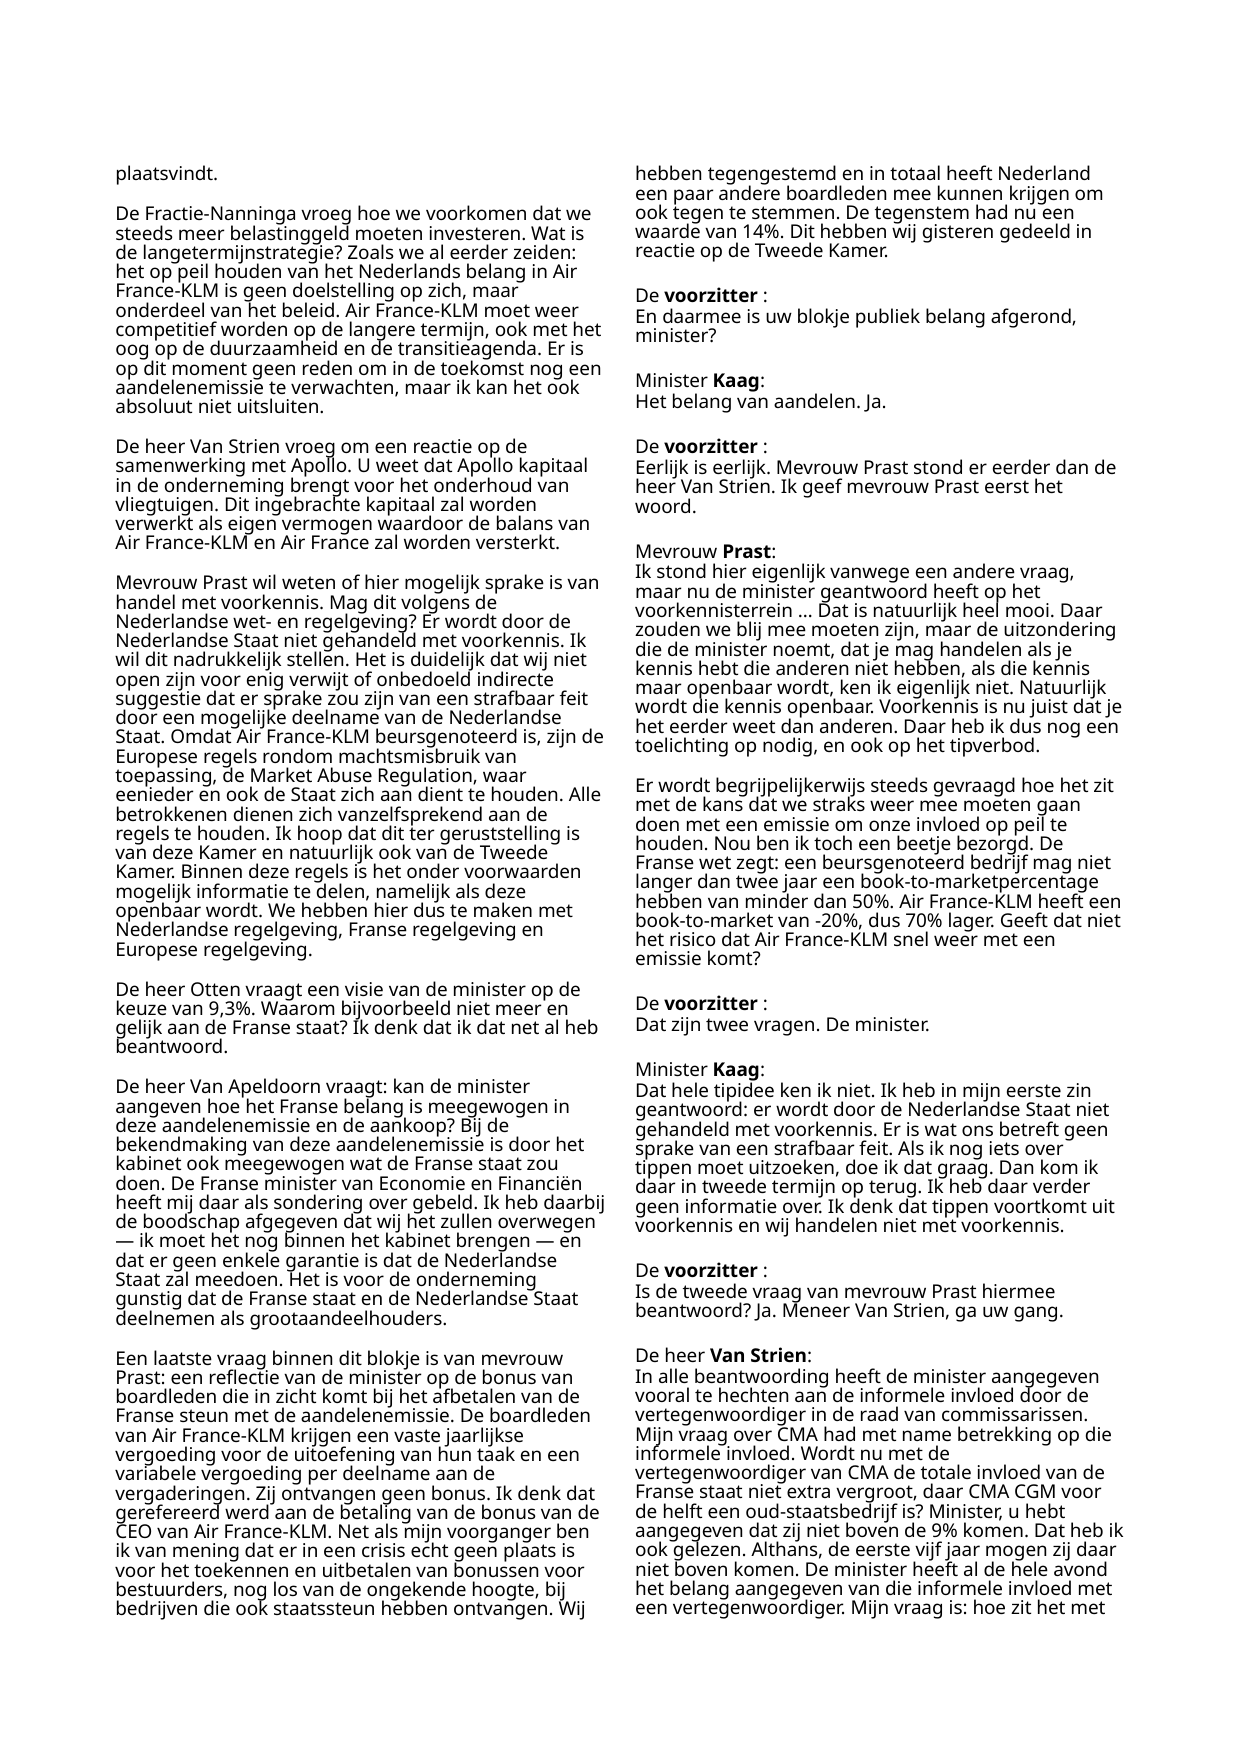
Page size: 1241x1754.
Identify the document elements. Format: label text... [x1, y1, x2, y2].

text De voorzitter : [635, 282, 1125, 308]
text Mevrouw Prast: [635, 538, 1125, 563]
text Is de tweede vraag van mevrouw Prast hiermee beantwoord? Ja. Meneer Van Strien, ga uw gang. [635, 1283, 1125, 1321]
text De voorzitter : [635, 1257, 1125, 1283]
text In alle beantwoording heeft de minister aangegeven vooral te hechten aan de informele invloed door de vertegenwoordiger in de raad van commissarissen. Mijn vraag over CMA had met name betrekking op die informele invloed. Wordt nu met de vertegenwoordiger van CMA de totale invloed van de Franse staat niet extra vergroot, daar CMA CGM voor de helft een oud-staatsbedrijf is? Minister, u hebt aangegeven dat zij niet boven de 9% komen. Dat heb ik ook gelezen. Althans, de eerste vijf jaar mogen zij daar niet boven komen. De minister heeft al de hele avond het belang aangegeven van die informele invloed met een vertegenwoordiger. Mijn vraag is: hoe zit het met [635, 1368, 1125, 1618]
text De heer Van Strien vroeg om een reactie op de samenwerking met Apollo. U weet dat Apollo kapitaal in de onderneming brengt voor het onderhoud van vliegtuigen. Dit ingebrachte kapitaal zal worden verwerkt als eigen vermogen waardoor de balans van Air France-KLM en Air France zal worden versterkt. [115, 438, 605, 554]
text De Fractie-Nanninga vroeg hoe we voorkomen dat we steeds meer belastinggeld moeten investeren. Wat is de langetermijnstrategie? Zoals we al eerder zeiden: het op peil houden van het Nederlands belang in Air France-KLM is geen doelstelling op zich, maar onderdeel van het beleid. Air France-KLM moet weer competitief worden op de langere termijn, ook met het oog op de duurzaamheid en de transitieagenda. Er is op dit moment geen reden om in de toekomst nog een aandelenemissie te verwachten, maar ik kan het ook absoluut niet uitsluiten. [115, 205, 605, 417]
text De heer Otten vraagt een visie van de minister op de keuze van 9,3%. Waarom bijvoorbeeld niet meer en gelijk aan de Franse staat? Ik denk dat ik dat net al heb beantwoord. [115, 981, 605, 1058]
text plaatsvindt. [115, 165, 605, 184]
text Er wordt begrijpelijkerwijs steeds gevraagd hoe het zit met de kans dat we straks weer mee moeten gaan doen met een emissie om onze invloed op peil te houden. Nou ben ik toch een beetje bezorgd. De Franse wet zegt: een beursgenoteerd bedrijf mag niet langer dan twee jaar een book-to-marketpercentage hebben van minder dan 50%. Air France-KLM heeft een book-to-market van -20%, dus 70% lager. Geeft dat niet het risico dat Air France-KLM snel weer met een emissie komt? [635, 777, 1125, 970]
text Dat hele tipidee ken ik niet. Ik heb in mijn eerste zin geantwoord: er wordt door de Nederlandse Staat niet gehandeld met voorkennis. Er is wat ons betreft geen sprake van een strafbaar feit. Als ik nog iets over tippen moet uitzoeken, doe ik dat graag. Dan kom ik daar in tweede termijn op terug. Ik heb daar verder geen informatie over. Ik denk dat tippen voortkomt uit voorkennis en wij handelen niet met voorkennis. [635, 1082, 1125, 1236]
text Mevrouw Prast wil weten of hier mogelijk sprake is van handel met voorkennis. Mag dit volgens de Nederlandse wet- en regelgeving? Er wordt door de Nederlandse Staat niet gehandeld met voorkennis. Ik wil dit nadrukkelijk stellen. Het is duidelijk dat wij niet open zijn voor enig verwijt of onbedoeld indirecte suggestie dat er sprake zou zijn van een strafbaar feit door een mogelijke deelname van de Nederlandse Staat. Omdat Air France-KLM beursgenoteerd is, zijn de Europese regels rondom machtsmisbruik van toepassing, de Market Abuse Regulation, waar eenieder en ook de Staat zich aan dient te houden. Alle betrokkenen dienen zich vanzelfsprekend aan de regels te houden. Ik hoop dat dit ter geruststelling is van deze Kamer en natuurlijk ook van de Tweede Kamer. Binnen deze regels is het onder voorwaarden mogelijk informatie te delen, namelijk als deze openbaar wordt. We hebben hier dus te maken met Nederlandse regelgeving, Franse regelgeving en Europese regelgeving. [115, 574, 605, 960]
text De voorzitter : [635, 991, 1125, 1016]
text Dat zijn twee vragen. De minister. [635, 1016, 1125, 1036]
text Ik stond hier eigenlijk vanwege een andere vraag, maar nu de minister geantwoord heeft op het voorkennisterrein … Dat is natuurlijk heel mooi. Daar zouden we blij mee moeten zijn, maar de uitzondering die de minister noemt, dat je mag handelen als je kennis hebt die anderen niet hebben, als die kennis maar openbaar wordt, ken ik eigenlijk niet. Natuurlijk wordt die kennis openbaar. Voorkennis is nu juist dat je het eerder weet dan anderen. Daar heb ik dus nog een toelichting op nodig, en ook op het tipverbod. [635, 563, 1125, 756]
text De heer Van Apeldoorn vraagt: kan de minister aangeven hoe het Franse belang is meegewogen in deze aandelenemissie en de aankoop? Bij de bekendmaking van deze aandelenemissie is door het kabinet ook meegewogen wat de Franse staat zou doen. De Franse minister van Economie en Financiën heeft mij daar als sondering over gebeld. Ik heb daarbij de boodschap afgegeven dat wij het zullen overwegen — ik moet het nog binnen het kabinet brengen — en dat er geen enkele garantie is dat de Nederlandse Staat zal meedoen. Het is voor de onderneming gunstig dat de Franse staat en de Nederlandse Staat deelnemen als grootaandeelhouders. [115, 1078, 605, 1329]
text hebben tegengestemd en in totaal heeft Nederland een paar andere boardleden mee kunnen krijgen om ook tegen te stemmen. De tegenstem had nu een waarde van 14%. Dit hebben wij gisteren gedeeld in reactie op de Tweede Kamer. [635, 165, 1125, 262]
text Eerlijk is eerlijk. Mevrouw Prast stond er eerder dan de heer Van Strien. Ik geef mevrouw Prast eerst het woord. [635, 459, 1125, 517]
text En daarmee is uw blokje publiek belang afgerond, minister? [635, 308, 1125, 347]
text Een laatste vraag binnen dit blokje is van mevrouw Prast: een reflectie van de minister op de bonus van boardleden die in zicht komt bij het afbetalen van de Franse steun met de aandelenemissie. De boardleden van Air France-KLM krijgen een vaste jaarlijkse vergoeding voor de uitoefening van hun taak en een variabele vergoeding per deelname aan de vergaderingen. Zij ontvangen geen bonus. Ik denk dat gerefereerd werd aan de betaling van de bonus van de CEO van Air France-KLM. Net als mijn voorganger ben ik van mening dat er in een crisis echt geen plaats is voor het toekennen en uitbetalen van bonussen voor bestuurders, nog los van de ongekende hoogte, bij bedrijven die ook staatssteun hebben ontvangen. Wij [115, 1349, 605, 1619]
text De voorzitter : [635, 433, 1125, 459]
text De heer Van Strien: [635, 1342, 1125, 1368]
text Minister Kaag: [635, 1056, 1125, 1082]
text Minister Kaag: [635, 368, 1125, 393]
text Het belang van aandelen. Ja. [635, 393, 1125, 413]
